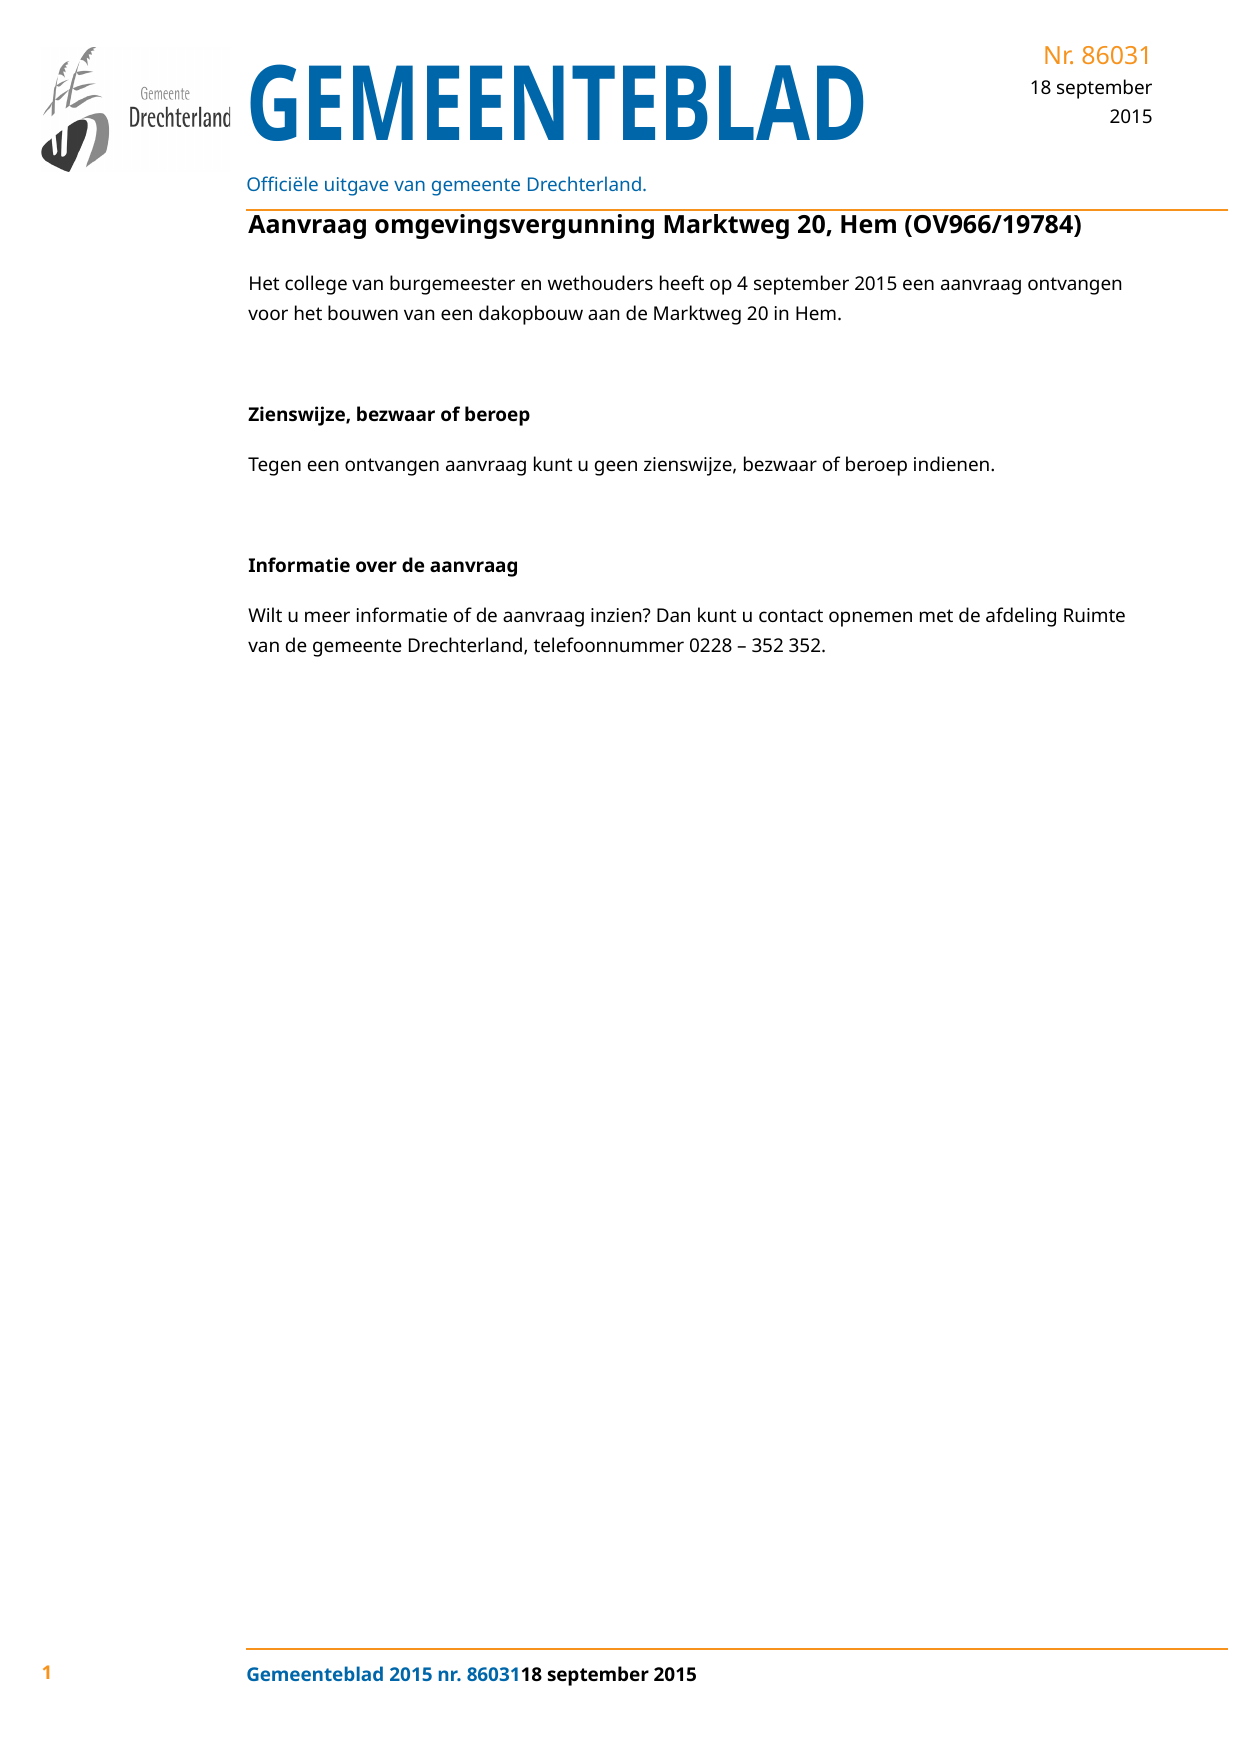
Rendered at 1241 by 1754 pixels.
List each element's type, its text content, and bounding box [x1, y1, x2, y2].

picture [41, 47, 231, 172]
text Zienswijze, bezwaar of beroep [248, 401, 1152, 426]
text Informatie over de aanvraag [248, 552, 1152, 578]
text Het college van burgemeester en wethouders heeft op 4 september 2015 een aanvraag ontvangen voor het bouwen van een dakopbouw aan de Marktweg 20 in Hem. [248, 270, 1152, 326]
text Tegen een ontvangen aanvraag kunt u geen zienswijze, bezwaar of beroep indienen. [248, 451, 1152, 477]
text Wilt u meer informatie of de aanvraag inzien? Dan kunt u contact opnemen met de afdeling Ruimte van de gemeente Drechterland, telefoonnummer 0228 – 352 352. [248, 602, 1152, 658]
text Aanvraag omgevingsvergunning Marktweg 20, Hem (OV966/19784) [248, 211, 1152, 241]
